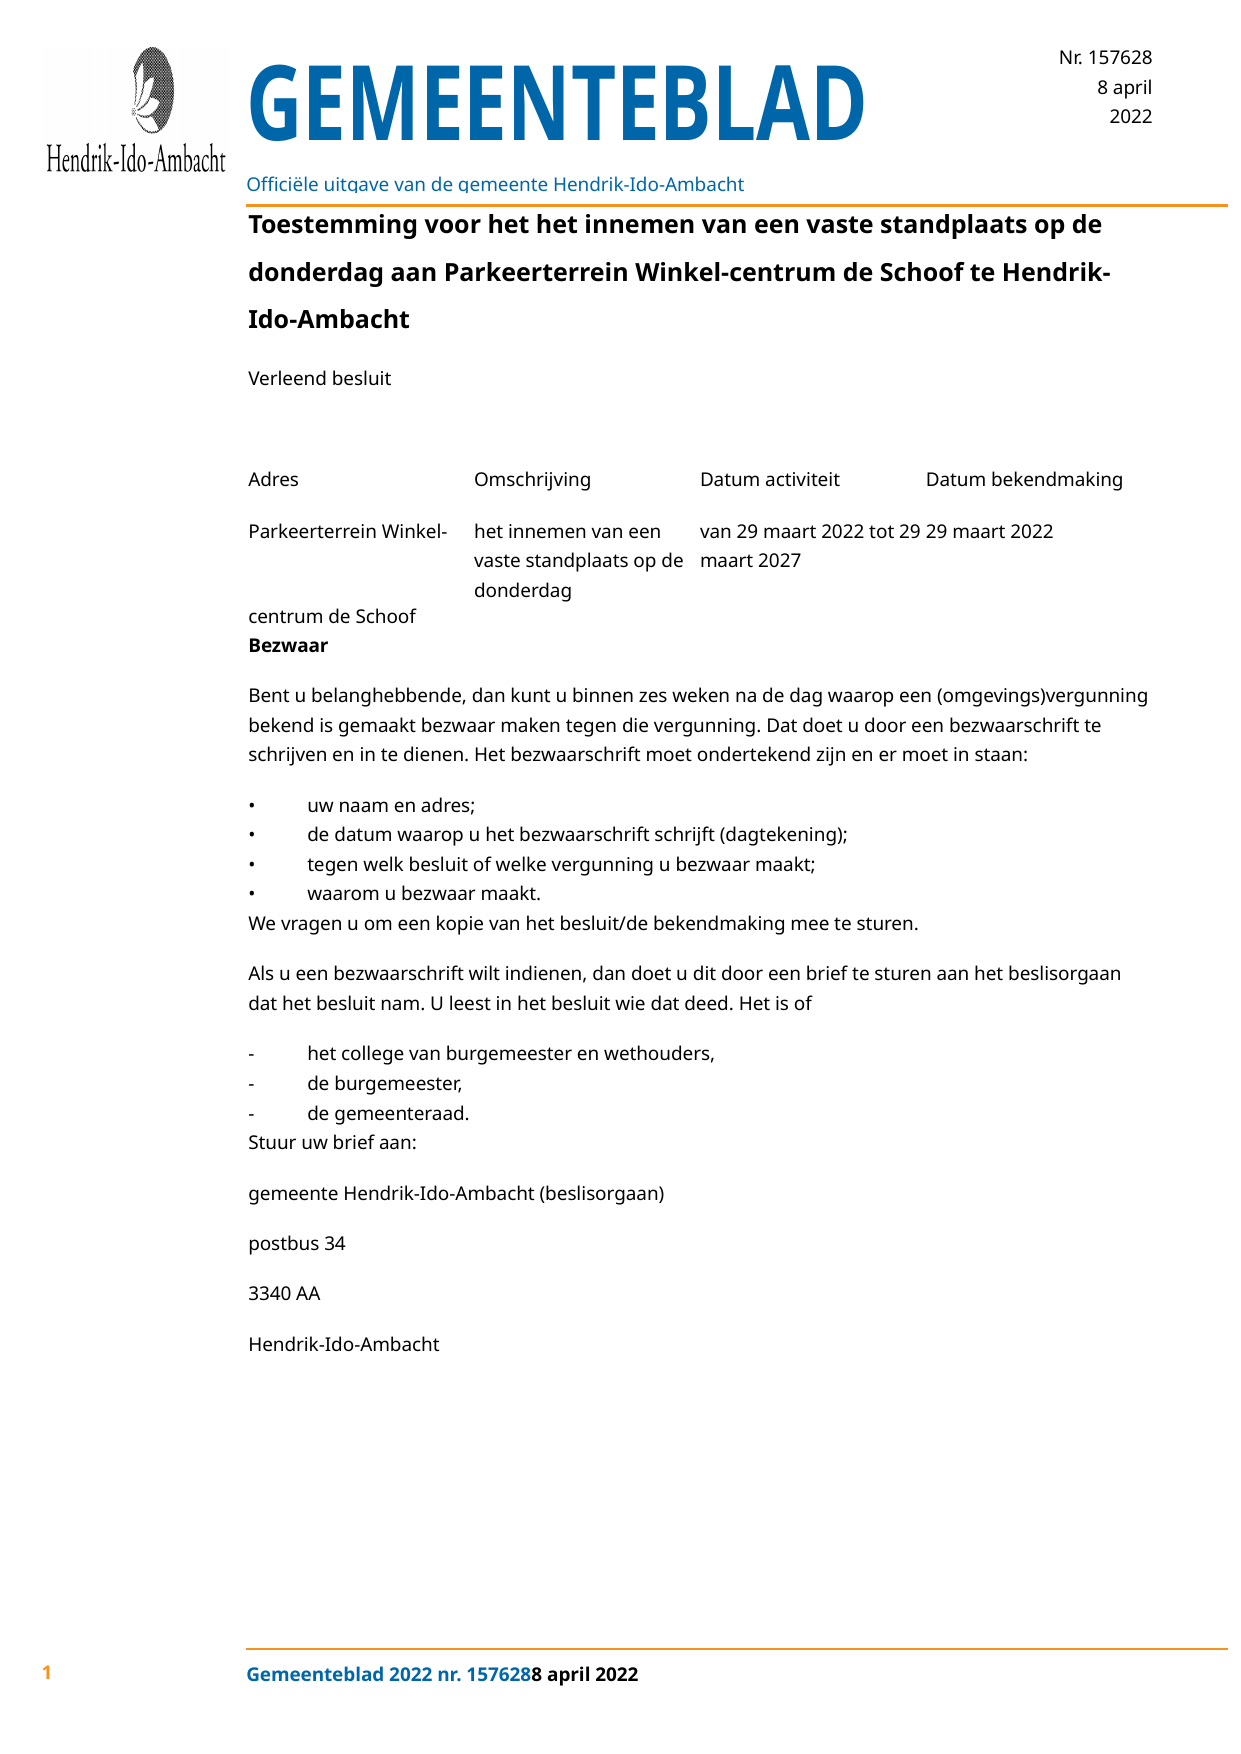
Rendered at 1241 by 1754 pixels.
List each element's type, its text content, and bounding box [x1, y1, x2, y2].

text 3340 AA [248, 1281, 1152, 1306]
picture [41, 47, 231, 172]
text postbus 34 [248, 1230, 1152, 1256]
text Als u een bezwaarschrift wilt indienen, dan doet u dit door een brief te sturen aan het beslisorgaan dat het besluit nam. U leest in het besluit wie dat deed. Het is of [248, 961, 1152, 1016]
table_cell [474, 492, 700, 518]
list waarom u bezwaar maakt. [248, 881, 1152, 906]
table_cell [474, 603, 700, 628]
list de burgemeester, [248, 1070, 1152, 1096]
table_cell Parkeerterrein Winkel- [248, 518, 474, 603]
list het college van burgemeester en wethouders, [248, 1041, 1152, 1066]
text Verleend besluit [248, 366, 1152, 391]
list uw naam en adres; [248, 792, 1152, 817]
table_cell van 29 maart 2022 tot 29 maart 2027 [700, 518, 926, 603]
list de gemeenteraad. [248, 1100, 1152, 1125]
list tegen welk besluit of welke vergunning u bezwaar maakt; [248, 851, 1152, 877]
list de datum waarop u het bezwaarschrift schrijft (dagtekening); [248, 821, 1152, 847]
table_cell het innemen van een vaste standplaats op de donderdag [474, 518, 700, 603]
table_header Datum activiteit [700, 466, 926, 492]
text Hendrik-Ido-Ambacht [248, 1331, 1152, 1357]
table_header Datum bekendmaking [926, 466, 1152, 492]
text Stuur uw brief aan: [248, 1129, 1152, 1155]
table_cell 29 maart 2022 [926, 518, 1152, 603]
table_cell [700, 492, 926, 518]
table_cell [926, 603, 1152, 628]
text Bezwaar [248, 632, 1152, 657]
text Toestemming voor het het innemen van een vaste standplaats op de donderdag aan Parkeerterrein Winkel-centrum de Schoof te Hendrik-Ido-Ambacht [248, 207, 1152, 336]
text We vragen u om een kopie van het besluit/de bekendmaking mee te sturen. [248, 910, 1152, 936]
table_cell centrum de Schoof [248, 603, 474, 628]
text Bent u belanghebbende, dan kunt u binnen zes weken na de dag waarop een (omgevings)vergunning bekend is gemaakt bezwaar maken tegen die vergunning. Dat doet u door een bezwaarschrift te schrijven en in te dienen. Het bezwaarschrift moet ondertekend zijn en er moet in staan: [248, 682, 1152, 767]
table_header Omschrijving [474, 466, 700, 492]
table_cell [248, 492, 474, 518]
text gemeente Hendrik-Ido-Ambacht (beslisorgaan) [248, 1180, 1152, 1205]
table_header Adres [248, 466, 474, 492]
table_cell [700, 603, 926, 628]
table_cell [926, 492, 1152, 518]
